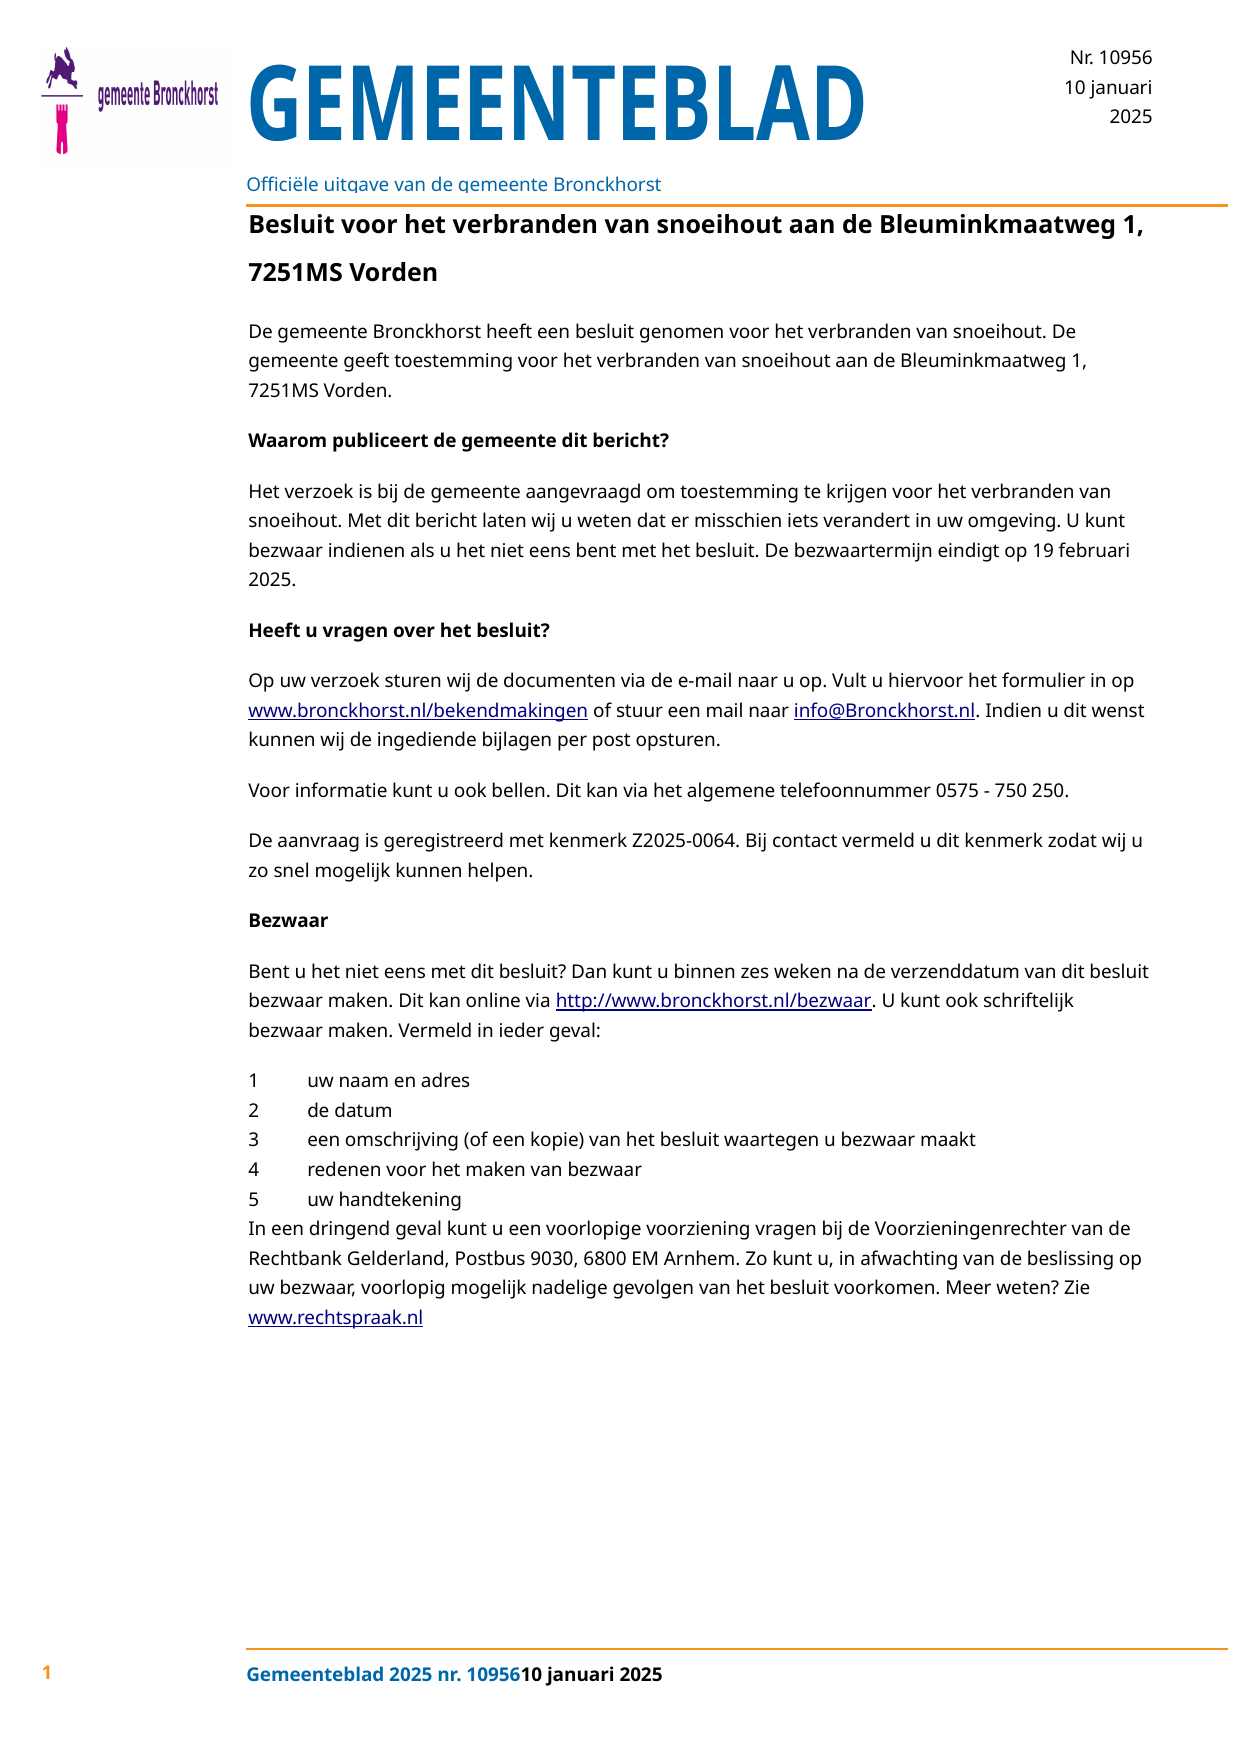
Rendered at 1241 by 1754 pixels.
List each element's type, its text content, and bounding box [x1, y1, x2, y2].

text De aanvraag is geregistreerd met kenmerk Z2025-0064. Bij contact vermeld u dit kenmerk zodat wij u zo snel mogelijk kunnen helpen. [248, 827, 1152, 883]
picture [41, 47, 231, 172]
text Op uw verzoek sturen wij de documenten via de e-mail naar u op. Vult u hiervoor het formulier in op www.bronckhorst.nl/bekendmakingen of stuur een mail naar info@Bronckhorst.nl. Indien u dit wenst kunnen wij de ingediende bijlagen per post opsturen. [248, 667, 1152, 752]
text De gemeente Bronckhorst heeft een besluit genomen voor het verbranden van snoeihout. De gemeente geeft toestemming voor het verbranden van snoeihout aan de Bleuminkmaatweg 1, 7251MS Vorden. [248, 318, 1152, 403]
text Voor informatie kunt u ook bellen. Dit kan via het algemene telefoonnummer 0575 - 750 250. [248, 777, 1152, 803]
list een omschrijving (of een kopie) van het besluit waartegen u bezwaar maakt [248, 1127, 1152, 1152]
text Het verzoek is bij de gemeente aangevraagd om toestemming te krijgen voor het verbranden van snoeihout. Met dit bericht laten wij u weten dat er misschien iets verandert in uw omgeving. U kunt bezwaar indienen als u het niet eens bent met het besluit. De bezwaartermijn eindigt op 19 februari 2025. [248, 478, 1152, 592]
list uw handtekening [248, 1186, 1152, 1212]
text Heeft u vragen over het besluit? [248, 617, 1152, 643]
text Waarom publiceert de gemeente dit bericht? [248, 427, 1152, 453]
text Bent u het niet eens met dit besluit? Dan kunt u binnen zes weken na de verzenddatum van dit besluit bezwaar maken. Dit kan online via http://www.bronckhorst.nl/bezwaar. U kunt ook schriftelijk bezwaar maken. Vermeld in ieder geval: [248, 958, 1152, 1043]
list de datum [248, 1097, 1152, 1123]
text In een dringend geval kunt u een voorlopige voorziening vragen bij de Voorzieningenrechter van de Rechtbank Gelderland, Postbus 9030, 6800 EM Arnhem. Zo kunt u, in afwachting van de beslissing op uw bezwaar, voorlopig mogelijk nadelige gevolgen van het besluit voorkomen. Meer weten? Zie www.rechtspraak.nl [248, 1215, 1152, 1330]
list uw naam en adres [248, 1067, 1152, 1093]
text Besluit voor het verbranden van snoeihout aan de Bleuminkmaatweg 1, 7251MS Vorden [248, 207, 1152, 288]
text Bezwaar [248, 907, 1152, 933]
list redenen voor het maken van bezwaar [248, 1156, 1152, 1182]
